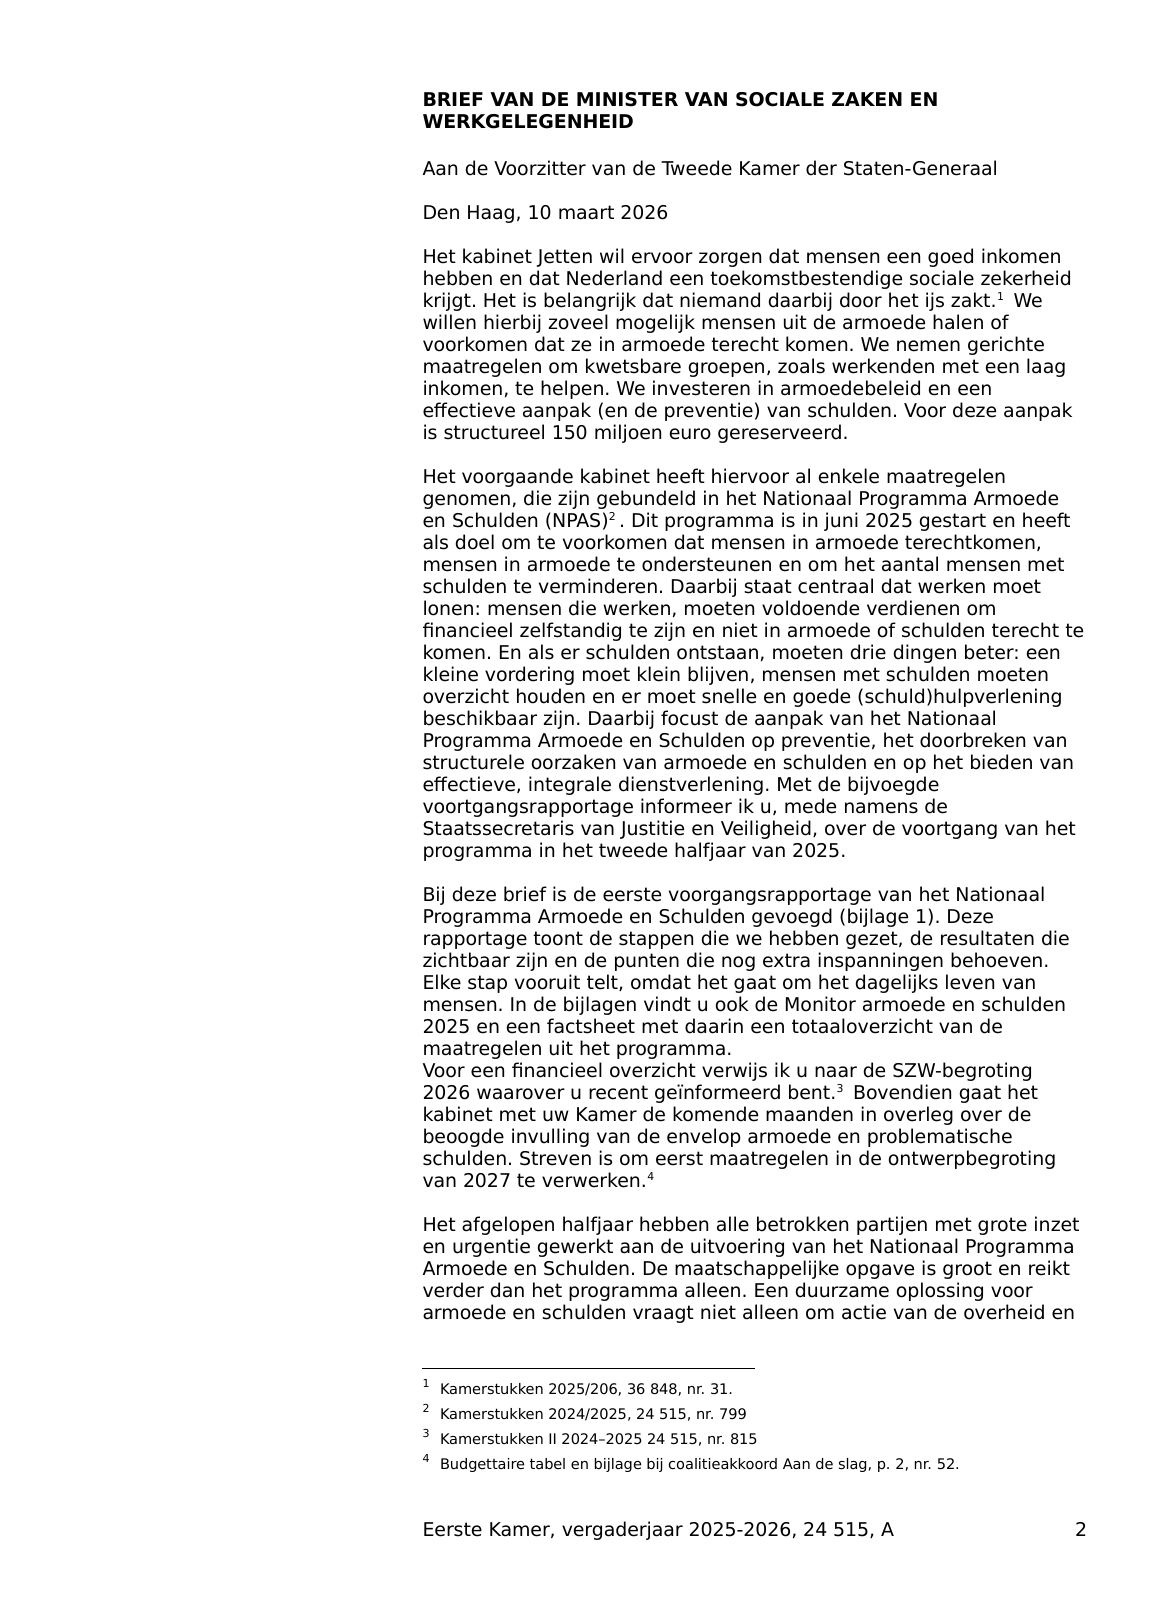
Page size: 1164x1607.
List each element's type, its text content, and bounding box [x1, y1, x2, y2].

text Kamerstukken 2024/2025, 24 515, nr. 799 [422, 1402, 1087, 1424]
text Het voorgaande kabinet heeft hiervoor al enkele maatregelen genomen, die zijn gebundeld in het Nationaal Programma Armoede en Schulden (NPAS). Dit programma is in juni 2025 gestart en heeft als doel om te voorkomen dat mensen in armoede terechtkomen, mensen in armoede te ondersteunen en om het aantal mensen met schulden te verminderen. Daarbij staat centraal dat werken moet lonen: mensen die werken, moeten voldoende verdienen om financieel zelfstandig te zijn en niet in armoede of schulden terecht te komen. En als er schulden ontstaan, moeten drie dingen beter: een kleine vordering moet klein blijven, mensen met schulden moeten overzicht houden en er moet snelle en goede (schuld)hulpverlening beschikbaar zijn. Daarbij focust de aanpak van het Nationaal Programma Armoede en Schulden op preventie, het doorbreken van structurele oorzaken van armoede en schulden en op het bieden van effectieve, integrale dienstverlening. Met de bijvoegde voortgangsrapportage informeer ik u, mede namens de Staatssecretaris van Justitie en Veiligheid, over de voortgang van het programma in het tweede halfjaar van 2025. [422, 466, 1087, 862]
text Aan de Voorzitter van de Tweede Kamer der Staten-Generaal [422, 158, 1087, 180]
text Voor een financieel overzicht verwijs ik u naar de SZW-begroting 2026 waarover u recent geïnformeerd bent. Bovendien gaat het kabinet met uw Kamer de komende maanden in overleg over de beoogde invulling van de envelop armoede en problematische schulden. Streven is om eerst maatregelen in de ontwerpbegroting van 2027 te verwerken. [422, 1060, 1087, 1192]
text Het kabinet Jetten wil ervoor zorgen dat mensen een goed inkomen hebben en dat Nederland een toekomstbestendige sociale zekerheid krijgt. Het is belangrijk dat niemand daarbij door het ijs zakt. We willen hierbij zoveel mogelijk mensen uit de armoede halen of voorkomen dat ze in armoede terecht komen. We nemen gerichte maatregelen om kwetsbare groepen, zoals werkenden met een laag inkomen, te helpen. We investeren in armoedebeleid en een effectieve aanpak (en de preventie) van schulden. Voor deze aanpak is structureel 150 miljoen euro gereserveerd. [422, 246, 1087, 444]
text Kamerstukken II 2024–2025 24 515, nr. 815 [422, 1427, 1087, 1449]
text Kamerstukken 2025/206, 36 848, nr. 31. [422, 1377, 1087, 1399]
text Den Haag, 10 maart 2026 [422, 202, 1087, 224]
subtitle BRIEF VAN DE MINISTER VAN SOCIALE ZAKEN EN WERKGELEGENHEID [422, 89, 1087, 133]
text Bij deze brief is de eerste voorgangsrapportage van het Nationaal Programma Armoede en Schulden gevoegd (bijlage 1). Deze rapportage toont de stappen die we hebben gezet, de resultaten die zichtbaar zijn en de punten die nog extra inspanningen behoeven. Elke stap vooruit telt, omdat het gaat om het dagelijks leven van mensen. In de bijlagen vindt u ook de Monitor armoede en schulden 2025 en een factsheet met daarin een totaaloverzicht van de maatregelen uit het programma. [422, 884, 1087, 1060]
text Budgettaire tabel en bijlage bij coalitieakkoord Aan de slag, p. 2, nr. 52. [422, 1452, 1087, 1474]
text Het afgelopen halfjaar hebben alle betrokken partijen met grote inzet en urgentie gewerkt aan de uitvoering van het Nationaal Programma Armoede en Schulden. De maatschappelijke opgave is groot en reikt verder dan het programma alleen. Een duurzame oplossing voor armoede en schulden vraagt niet alleen om actie van de overheid en [422, 1214, 1087, 1324]
